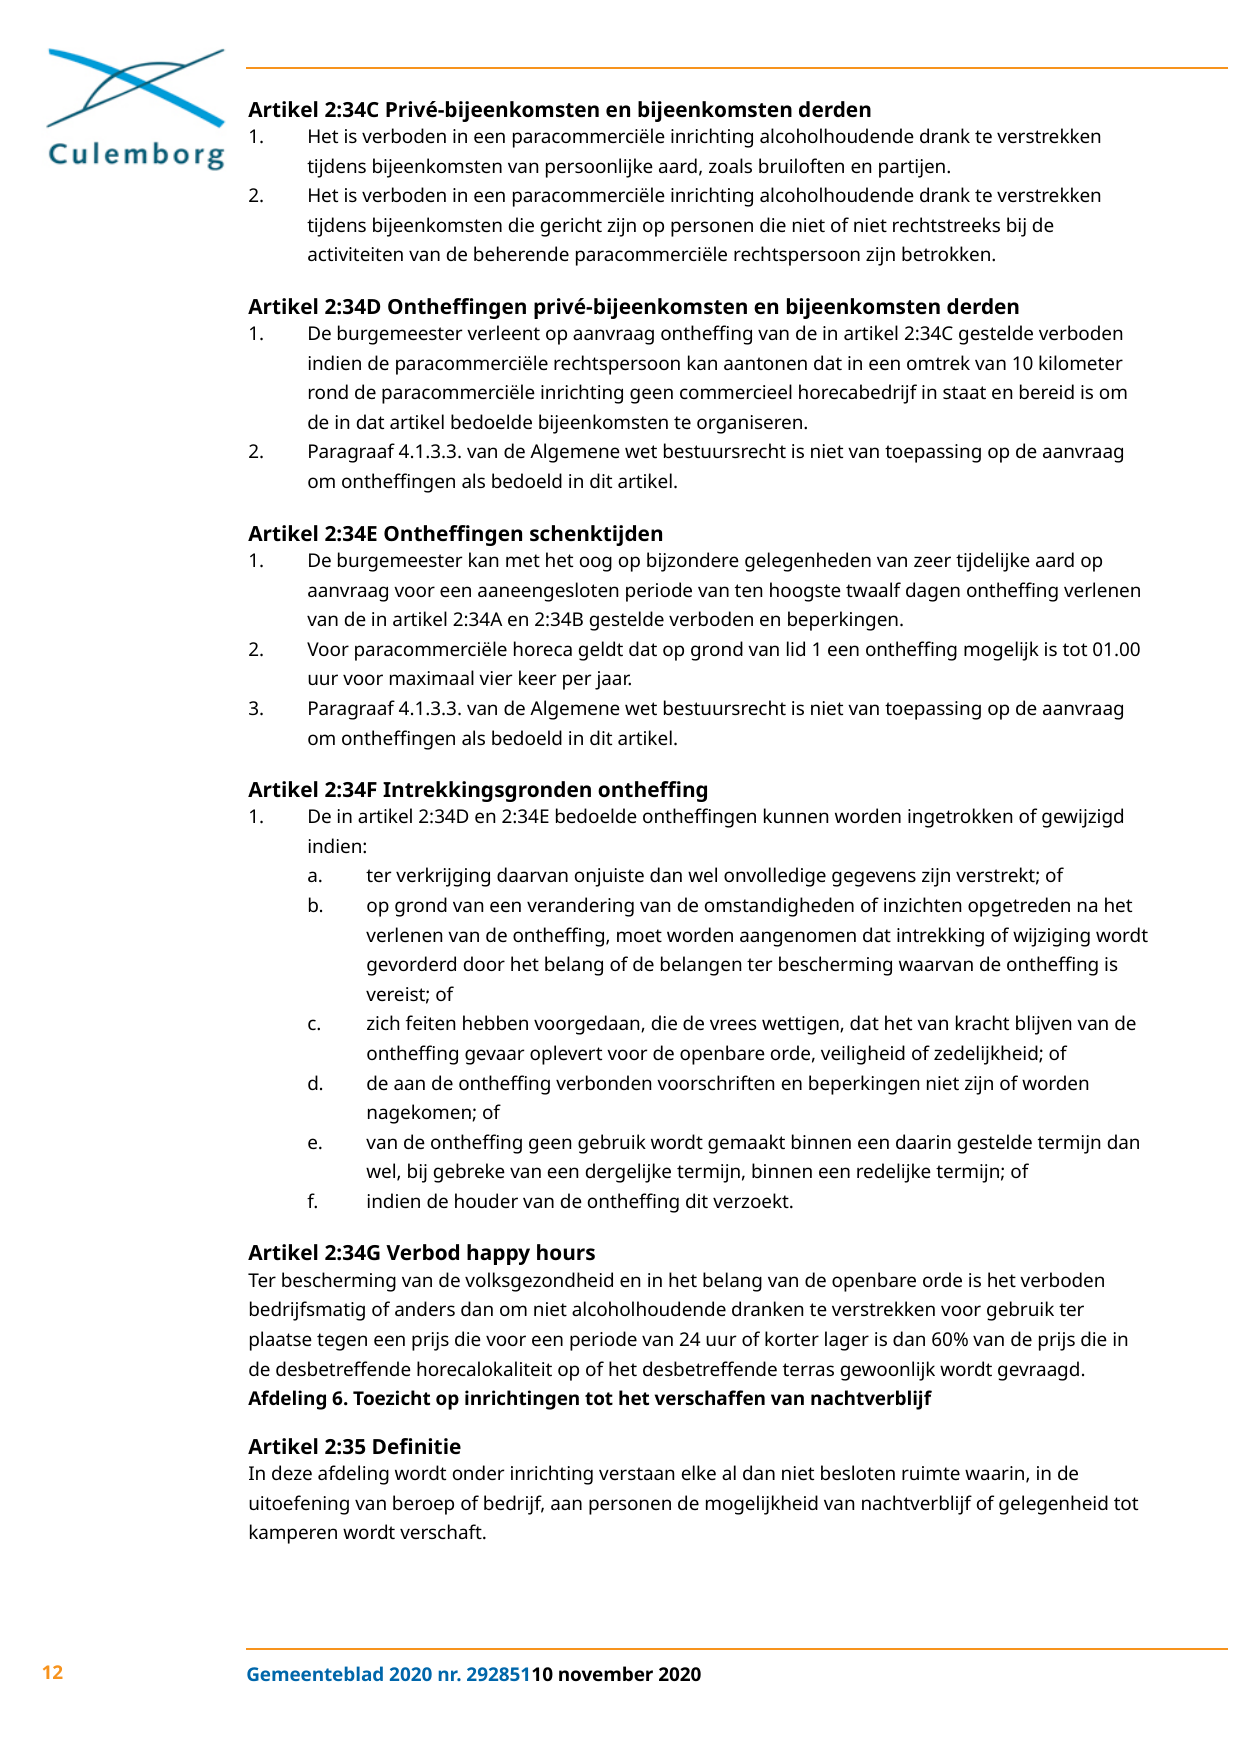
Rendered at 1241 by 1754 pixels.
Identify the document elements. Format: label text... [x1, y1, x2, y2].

list Voor paracommerciële horeca geldt dat op grond van lid 1 een ontheffing mogelijk is tot 01.00 uur voor maximaal vier keer per jaar. [248, 636, 1152, 691]
list Het is verboden in een paracommerciële inrichting alcoholhoudende drank te verstrekken tijdens bijeenkomsten die gericht zijn op personen die niet of niet rechtstreeks bij de activiteiten van de beherende paracommerciële rechtspersoon zijn betrokken. [248, 182, 1152, 267]
text Artikel 2:34G Verbod happy hours [248, 1238, 1152, 1267]
list De burgemeester kan met het oog op bijzondere gelegenheden van zeer tijdelijke aard op aanvraag voor een aaneengesloten periode van ten hoogste twaalf dagen ontheffing verlenen van de in artikel 2:34A en 2:34B gestelde verboden en beperkingen. [248, 547, 1152, 632]
text In deze afdeling wordt onder inrichting verstaan elke al dan niet besloten ruimte waarin, in de uitoefening van beroep of bedrijf, aan personen de mogelijkheid van nachtverblijf of gelegenheid tot kamperen wordt verschaft. [248, 1460, 1152, 1545]
list Paragraaf 4.1.3.3. van de Algemene wet bestuursrecht is niet van toepassing op de aanvraag om ontheffingen als bedoeld in dit artikel. [248, 439, 1152, 494]
list de aan de ontheffing verbonden voorschriften en beperkingen niet zijn of worden nagekomen; of [307, 1070, 1152, 1125]
text Artikel 2:34F Intrekkingsgronden ontheffing [248, 775, 1152, 803]
list ter verkrijging daarvan onjuiste dan wel onvolledige gegevens zijn verstrekt; of [307, 863, 1152, 888]
list op grond van een verandering van de omstandigheden of inzichten opgetreden na het verlenen van de ontheffing, moet worden aangenomen dat intrekking of wijziging wordt gevorderd door het belang of de belangen ter bescherming waarvan de ontheffing is vereist; of [307, 892, 1152, 1007]
list van de ontheffing geen gebruik wordt gemaakt binnen een daarin gestelde termijn dan wel, bij gebreke van een dergelijke termijn, binnen een redelijke termijn; of [307, 1129, 1152, 1184]
text Artikel 2:34D Ontheffingen privé-bijeenkomsten en bijeenkomsten derden [248, 292, 1152, 320]
list Paragraaf 4.1.3.3. van de Algemene wet bestuursrecht is niet van toepassing op de aanvraag om ontheffingen als bedoeld in dit artikel. [248, 695, 1152, 750]
list De burgemeester verleent op aanvraag ontheffing van de in artikel 2:34C gestelde verboden indien de paracommerciële rechtspersoon kan aantonen dat in een omtrek van 10 kilometer rond de paracommerciële inrichting geen commercieel horecabedrijf in staat en bereid is om de in dat artikel bedoelde bijeenkomsten te organiseren. [248, 320, 1152, 435]
list Het is verboden in een paracommerciële inrichting alcoholhoudende drank te verstrekken tijdens bijeenkomsten van persoonlijke aard, zoals bruiloften en partijen. [248, 123, 1152, 178]
text Artikel 2:35 Definitie [248, 1432, 1152, 1460]
text Afdeling 6. Toezicht op inrichtingen tot het verschaffen van nachtverblijf [248, 1385, 1152, 1411]
text Ter bescherming van de volksgezondheid en in het belang van de openbare orde is het verboden bedrijfsmatig of anders dan om niet alcoholhoudende dranken te verstrekken voor gebruik ter plaatse tegen een prijs die voor een periode van 24 uur of korter lager is dan 60% van de prijs die in de desbetreffende horecalokaliteit op of het desbetreffende terras gewoonlijk wordt gevraagd. [248, 1267, 1152, 1381]
list De in artikel 2:34D en 2:34E bedoelde ontheffingen kunnen worden ingetrokken of gewijzigd indien: [248, 803, 1152, 859]
text Artikel 2:34E Ontheffingen schenktijden [248, 519, 1152, 547]
picture [41, 47, 231, 172]
text Artikel 2:34C Privé-bijeenkomsten en bijeenkomsten derden [248, 95, 1152, 123]
list indien de houder van de ontheffing dit verzoekt. [307, 1188, 1152, 1214]
list zich feiten hebben voorgedaan, die de vrees wettigen, dat het van kracht blijven van de ontheffing gevaar oplevert voor de openbare orde, veiligheid of zedelijkheid; of [307, 1011, 1152, 1066]
